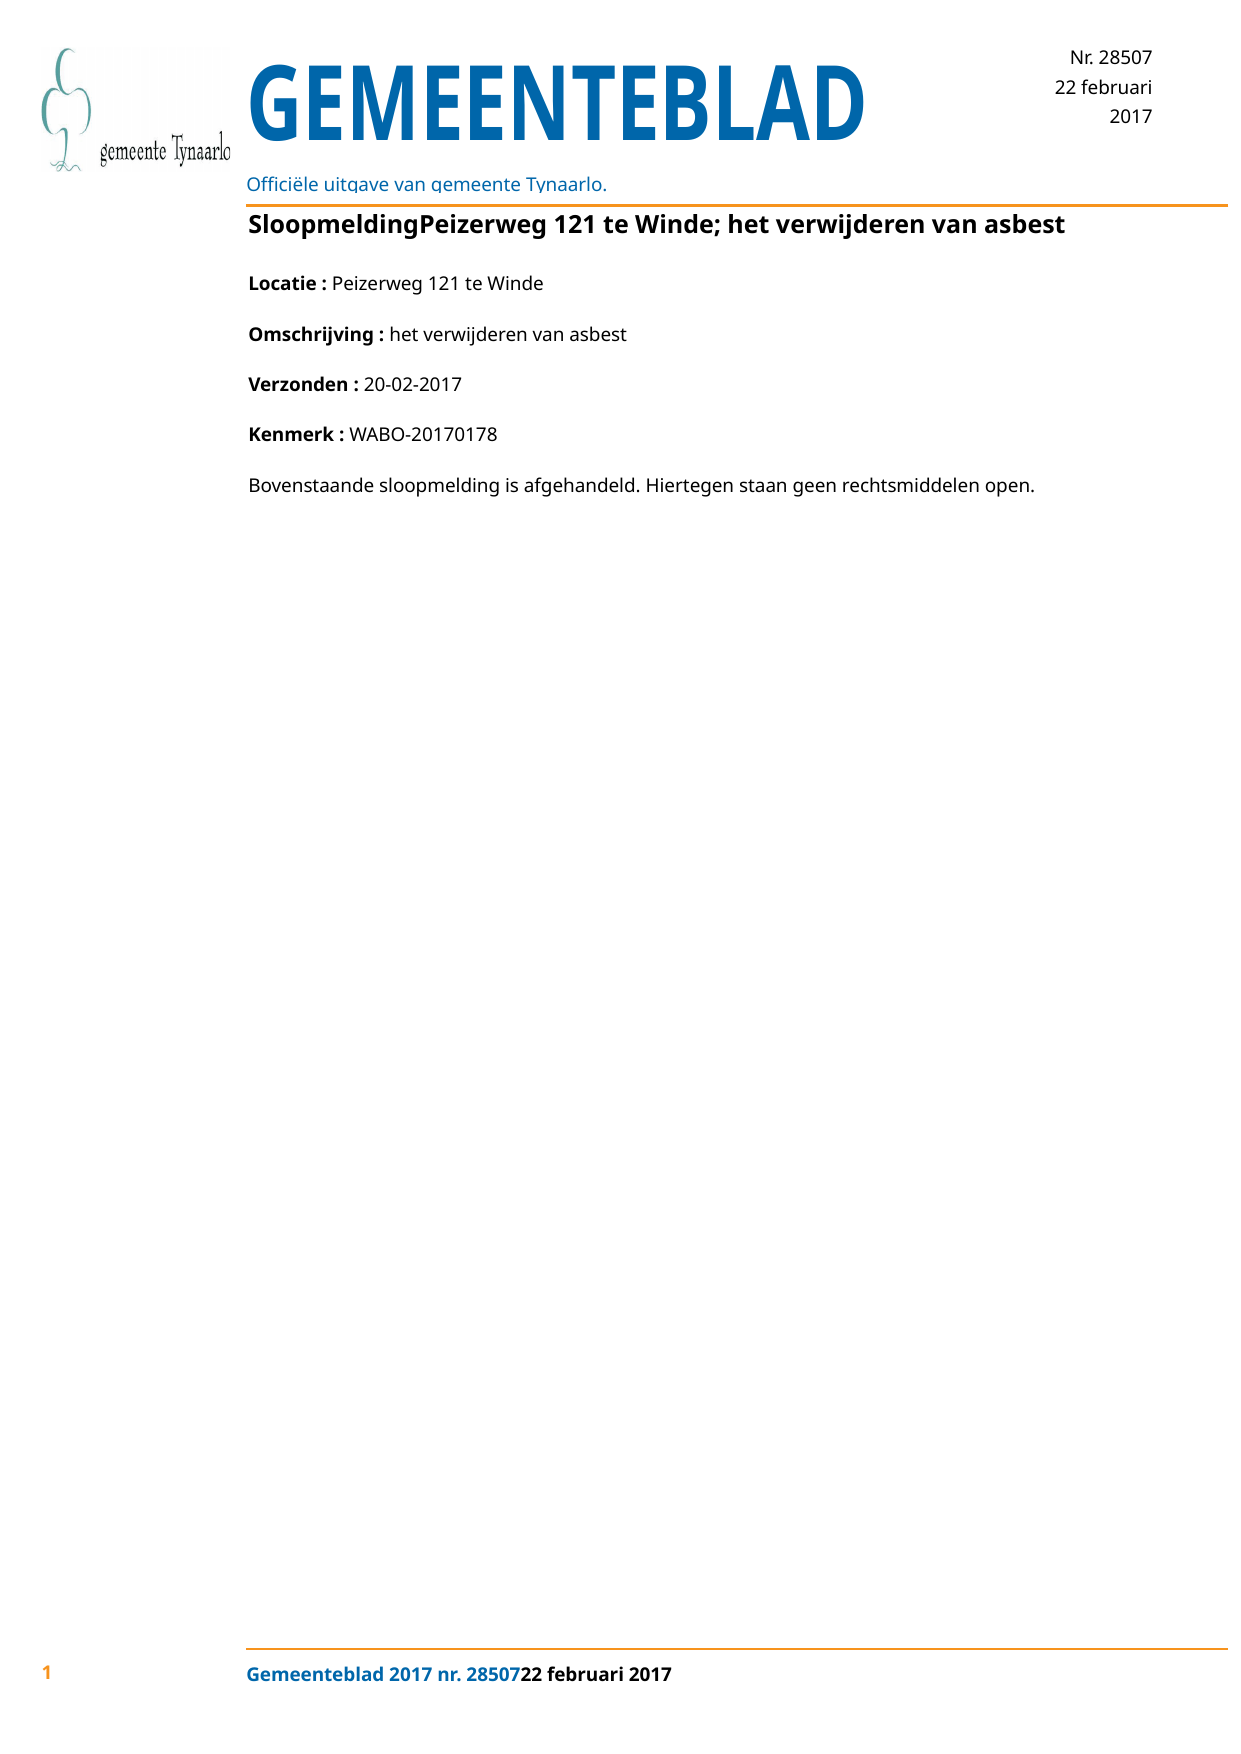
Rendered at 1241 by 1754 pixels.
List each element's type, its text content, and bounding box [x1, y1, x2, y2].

text Bovenstaande sloopmelding is afgehandeld. Hiertegen staan geen rechtsmiddelen open. [248, 472, 1152, 498]
text Omschrijving : het verwijderen van asbest [248, 321, 1152, 346]
text Locatie : Peizerweg 121 te Winde [248, 270, 1152, 296]
picture [41, 47, 231, 172]
text SloopmeldingPeizerweg 121 te Winde; het verwijderen van asbest [248, 207, 1152, 241]
text Verzonden : 20-02-2017 [248, 371, 1152, 397]
text Kenmerk : WABO-20170178 [248, 422, 1152, 447]
